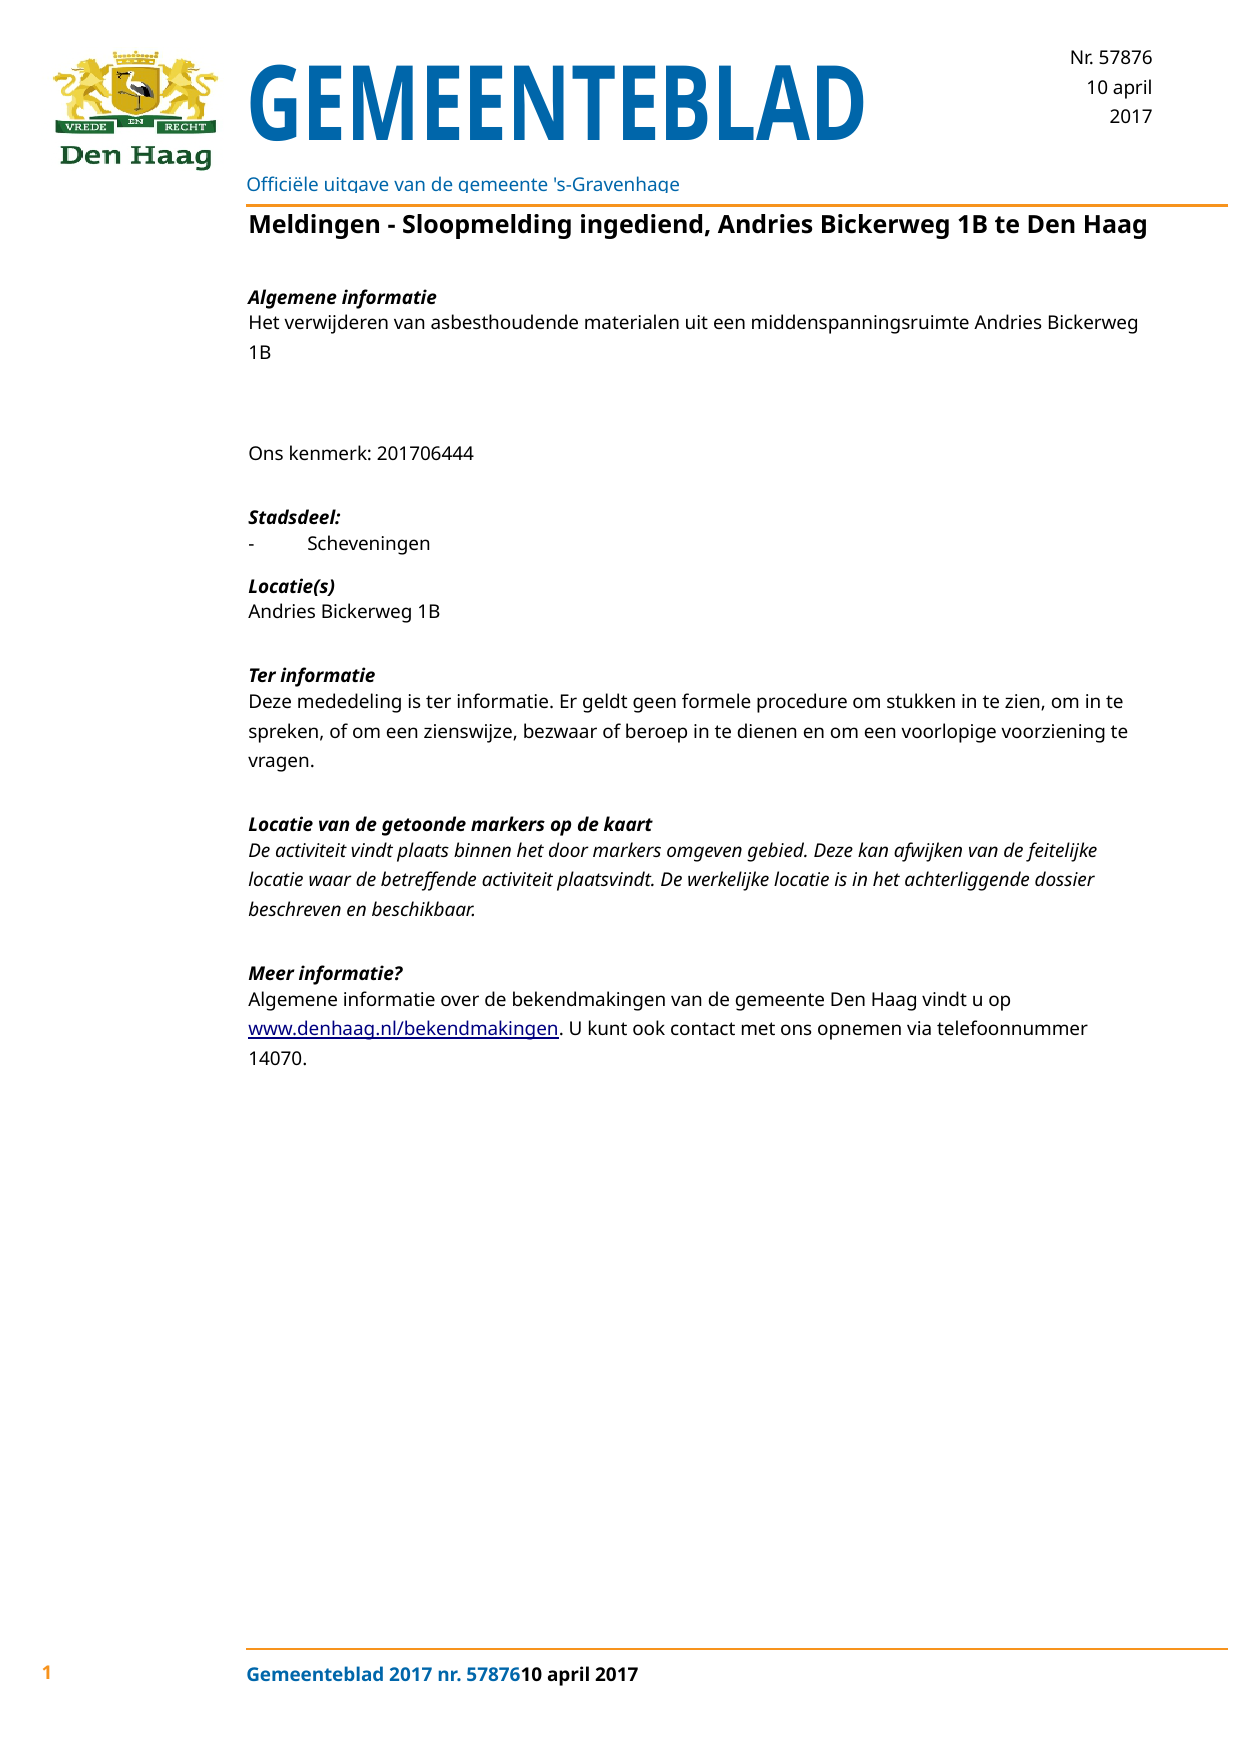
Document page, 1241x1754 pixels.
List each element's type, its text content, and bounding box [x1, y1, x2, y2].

text Ter informatie [248, 662, 1152, 688]
text Deze mededeling is ter informatie. Er geldt geen formele procedure om stukken in te zien, om in te spreken, of om een zienswijze, bezwaar of beroep in te dienen en om een voorlopige voorziening te vragen. [248, 688, 1152, 773]
picture [41, 47, 231, 172]
text Meer informatie? [248, 960, 1152, 986]
text Algemene informatie [248, 284, 1152, 309]
list Scheveningen [248, 530, 1152, 555]
text Algemene informatie over de bekendmakingen van de gemeente Den Haag vindt u op www.denhaag.nl/bekendmakingen. U kunt ook contact met ons opnemen via telefoonnummer 14070. [248, 986, 1152, 1071]
text Locatie(s) [248, 573, 1152, 598]
text Locatie van de getoonde markers op de kaart [248, 811, 1152, 837]
text Het verwijderen van asbesthoudende materialen uit een middenspanningsruimte Andries Bickerweg 1B [248, 309, 1152, 365]
text Meldingen - Sloopmelding ingediend, Andries Bickerweg 1B te Den Haag [248, 207, 1152, 241]
text Andries Bickerweg 1B [248, 598, 1152, 624]
text De activiteit vindt plaats binnen het door markers omgeven gebied. Deze kan afwijken van de feitelijke locatie waar de betreffende activiteit plaatsvindt. De werkelijke locatie is in het achterliggende dossier beschreven en beschikbaar. [248, 837, 1152, 922]
text Ons kenmerk: 201706444 [248, 440, 1152, 466]
text Stadsdeel: [248, 504, 1152, 530]
